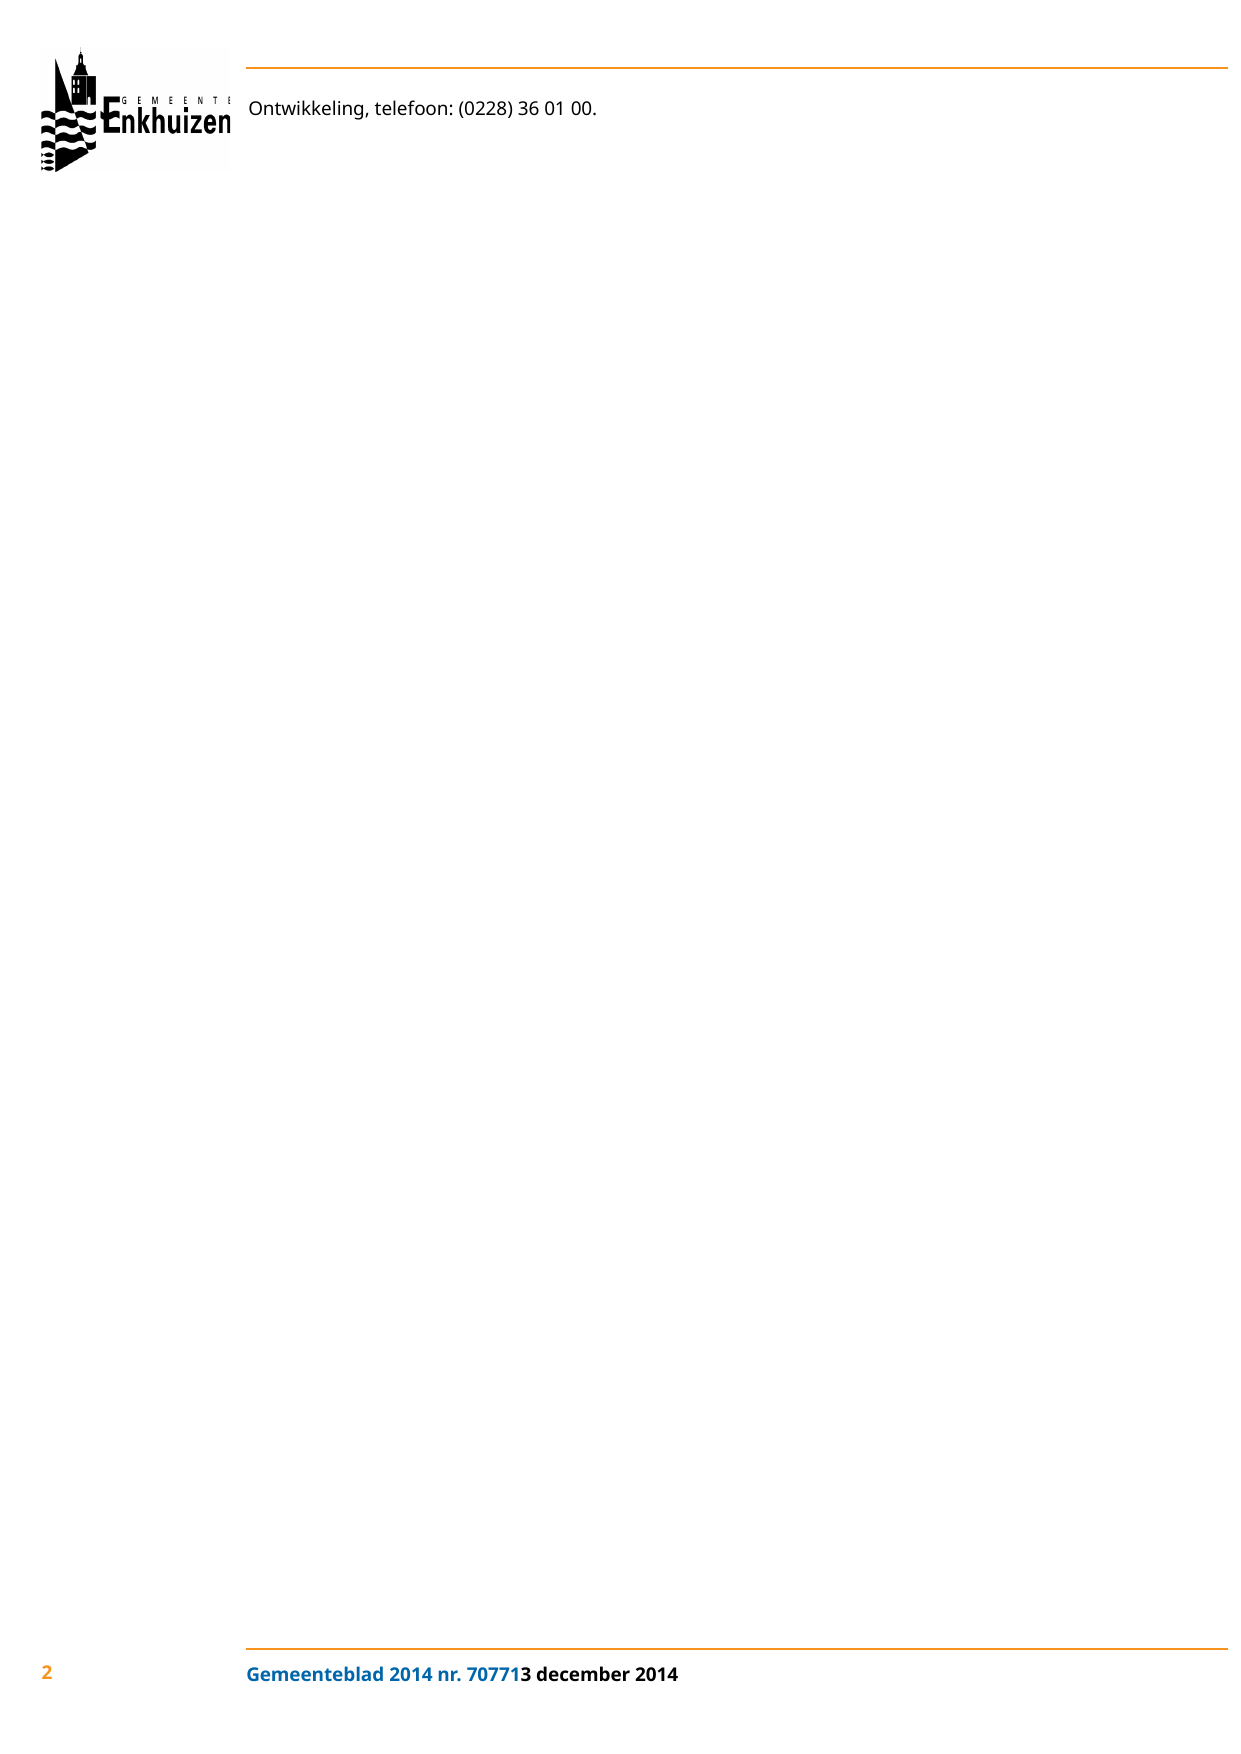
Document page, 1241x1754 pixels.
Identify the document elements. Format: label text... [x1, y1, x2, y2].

text Ontwikkeling, telefoon: (0228) 36 01 00. [248, 95, 1152, 121]
picture [41, 47, 231, 172]
